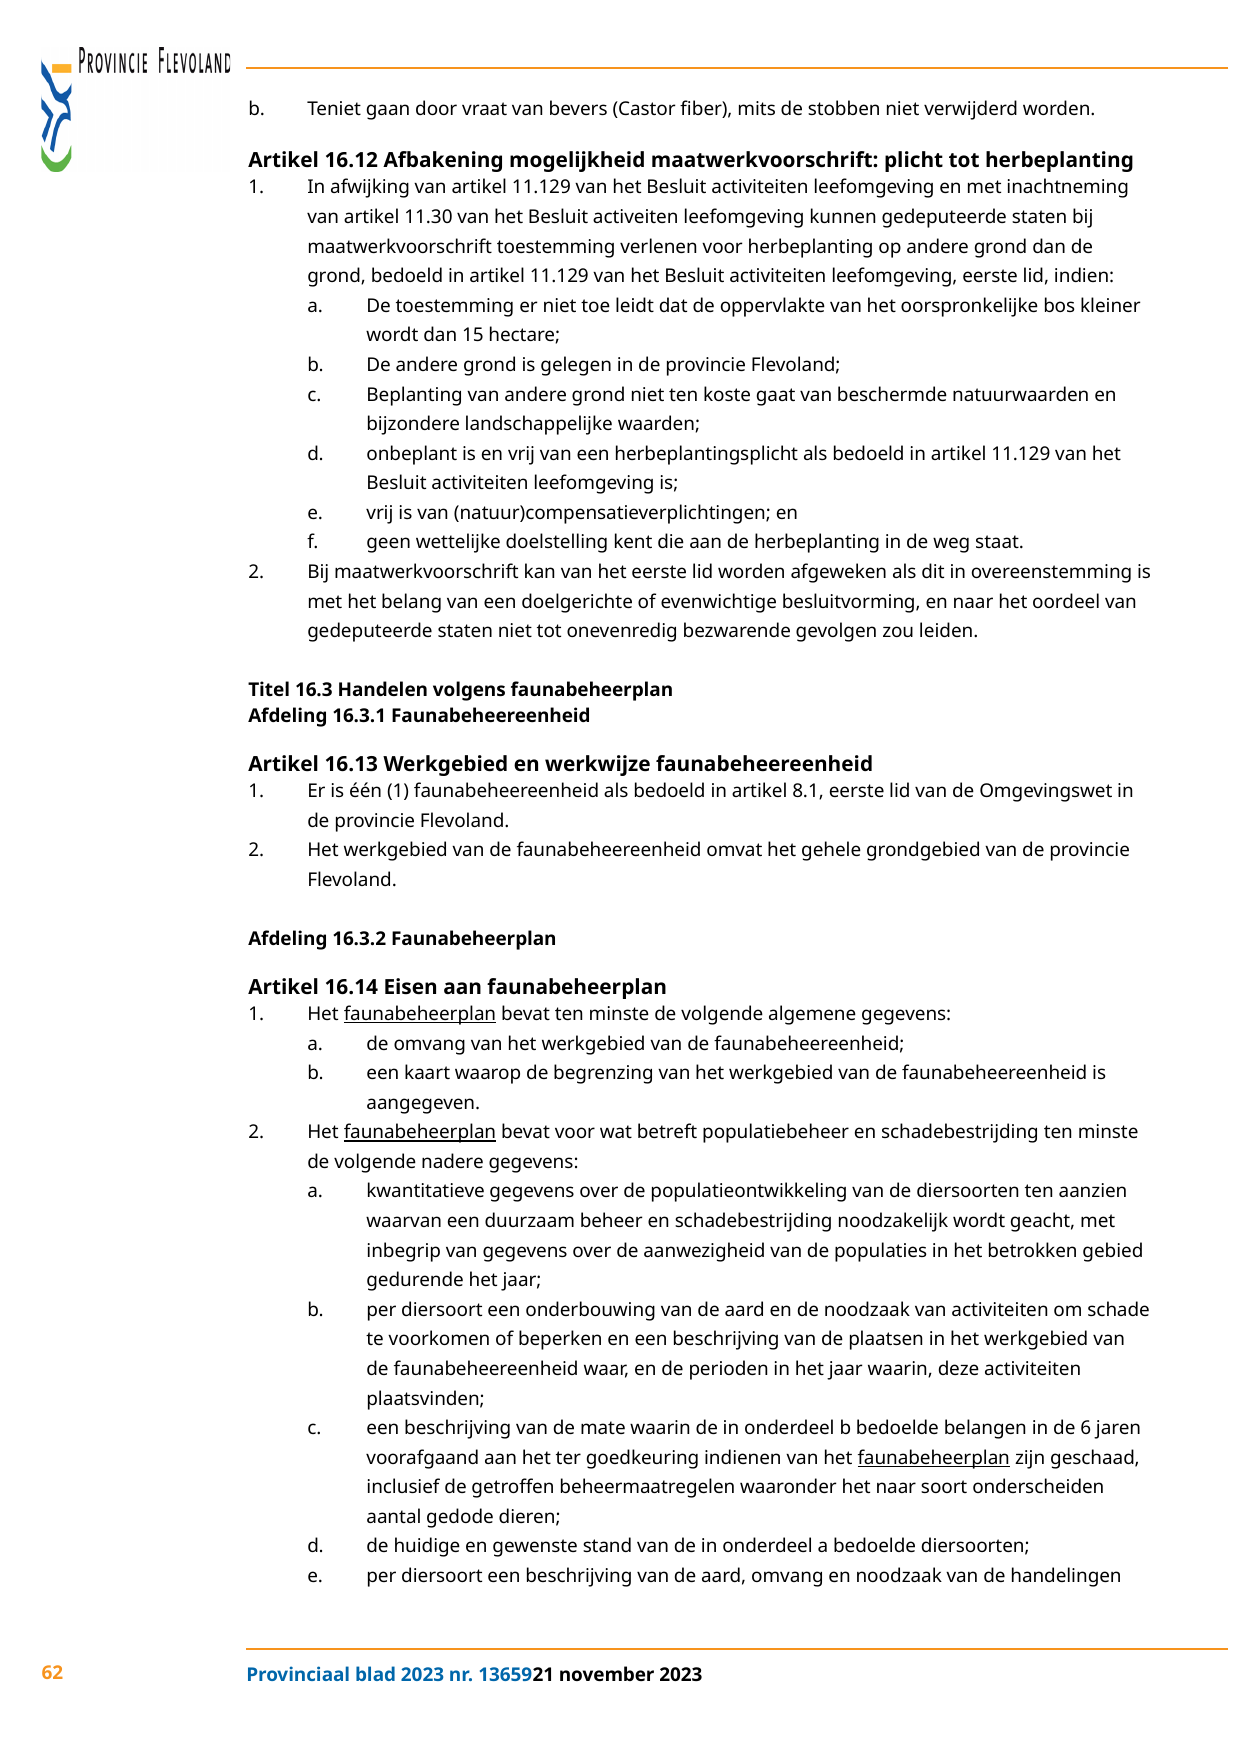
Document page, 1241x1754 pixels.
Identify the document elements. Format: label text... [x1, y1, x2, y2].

list Bij maatwerkvoorschrift kan van het eerste lid worden afgeweken als dit in overeenstemming is met het belang van een doelgerichte of evenwichtige besluitvorming, en naar het oordeel van gedeputeerde staten niet tot onevenredig bezwarende gevolgen zou leiden. [248, 558, 1152, 643]
list De toestemming er niet toe leidt dat de oppervlakte van het oorspronkelijke bos kleiner wordt dan 15 hectare; [307, 292, 1152, 347]
list Het faunabeheerplan bevat ten minste de volgende algemene gegevens: [248, 1000, 1152, 1026]
text Afdeling 16.3.2 Faunabeheerplan [248, 925, 1152, 951]
list geen wettelijke doelstelling kent die aan de herbeplanting in de weg staat. [307, 529, 1152, 554]
list de huidige en gewenste stand van de in onderdeel a bedoelde diersoorten; [307, 1533, 1152, 1558]
list vrij is van (natuur)compensatieverplichtingen; en [307, 499, 1152, 525]
list De andere grond is gelegen in de provincie Flevoland; [307, 351, 1152, 377]
list Beplanting van andere grond niet ten koste gaat van beschermde natuurwaarden en bijzondere landschappelijke waarden; [307, 381, 1152, 436]
list Teniet gaan door vraat van bevers (Castor fiber), mits de stobben niet verwijderd worden. [248, 95, 1152, 121]
text Artikel 16.14 Eisen aan faunabeheerplan [248, 972, 1152, 1000]
list een kaart waarop de begrenzing van het werkgebied van de faunabeheereenheid is aangegeven. [307, 1059, 1152, 1115]
list een beschrijving van de mate waarin de in onderdeel b bedoelde belangen in de 6 jaren voorafgaand aan het ter goedkeuring indienen van het faunabeheerplan zijn geschaad, inclusief de getroffen beheermaatregelen waaronder het naar soort onderscheiden aantal gedode dieren; [307, 1414, 1152, 1529]
list Het werkgebied van de faunabeheereenheid omvat het gehele grondgebied van de provincie Flevoland. [248, 836, 1152, 892]
list In afwijking van artikel 11.129 van het Besluit activiteiten leefomgeving en met inachtneming van artikel 11.30 van het Besluit activeiten leefomgeving kunnen gedeputeerde staten bij maatwerkvoorschrift toestemming verlenen voor herbeplanting op andere grond dan de grond, bedoeld in artikel 11.129 van het Besluit activiteiten leefomgeving, eerste lid, indien: [248, 174, 1152, 288]
list per diersoort een onderbouwing van de aard en de noodzaak van activiteiten om schade te voorkomen of beperken en een beschrijving van de plaatsen in het werkgebied van de faunabeheereenheid waar, en de perioden in het jaar waarin, deze activiteiten plaatsvinden; [307, 1296, 1152, 1411]
list per diersoort een beschrijving van de aard, omvang en noodzaak van de handelingen [307, 1562, 1152, 1588]
list onbeplant is en vrij van een herbeplantingsplicht als bedoeld in artikel 11.129 van het Besluit activiteiten leefomgeving is; [307, 440, 1152, 495]
list Er is één (1) faunabeheereenheid als bedoeld in artikel 8.1, eerste lid van de Omgevingswet in de provincie Flevoland. [248, 777, 1152, 833]
text Artikel 16.12 Afbakening mogelijkheid maatwerkvoorschrift: plicht tot herbeplanting [248, 145, 1152, 174]
text Titel 16.3 Handelen volgens faunabeheerplan [248, 677, 1152, 702]
list Het faunabeheerplan bevat voor wat betreft populatiebeheer en schadebestrijding ten minste de volgende nadere gegevens: [248, 1118, 1152, 1174]
picture [41, 47, 231, 172]
list de omvang van het werkgebied van de faunabeheereenheid; [307, 1030, 1152, 1056]
list kwantitatieve gegevens over de populatieontwikkeling van de diersoorten ten aanzien waarvan een duurzaam beheer en schadebestrijding noodzakelijk wordt geacht, met inbegrip van gegevens over de aanwezigheid van de populaties in het betrokken gebied gedurende het jaar; [307, 1178, 1152, 1292]
text Afdeling 16.3.1 Faunabeheereenheid [248, 702, 1152, 728]
text Artikel 16.13 Werkgebied en werkwijze faunabeheereenheid [248, 749, 1152, 777]
